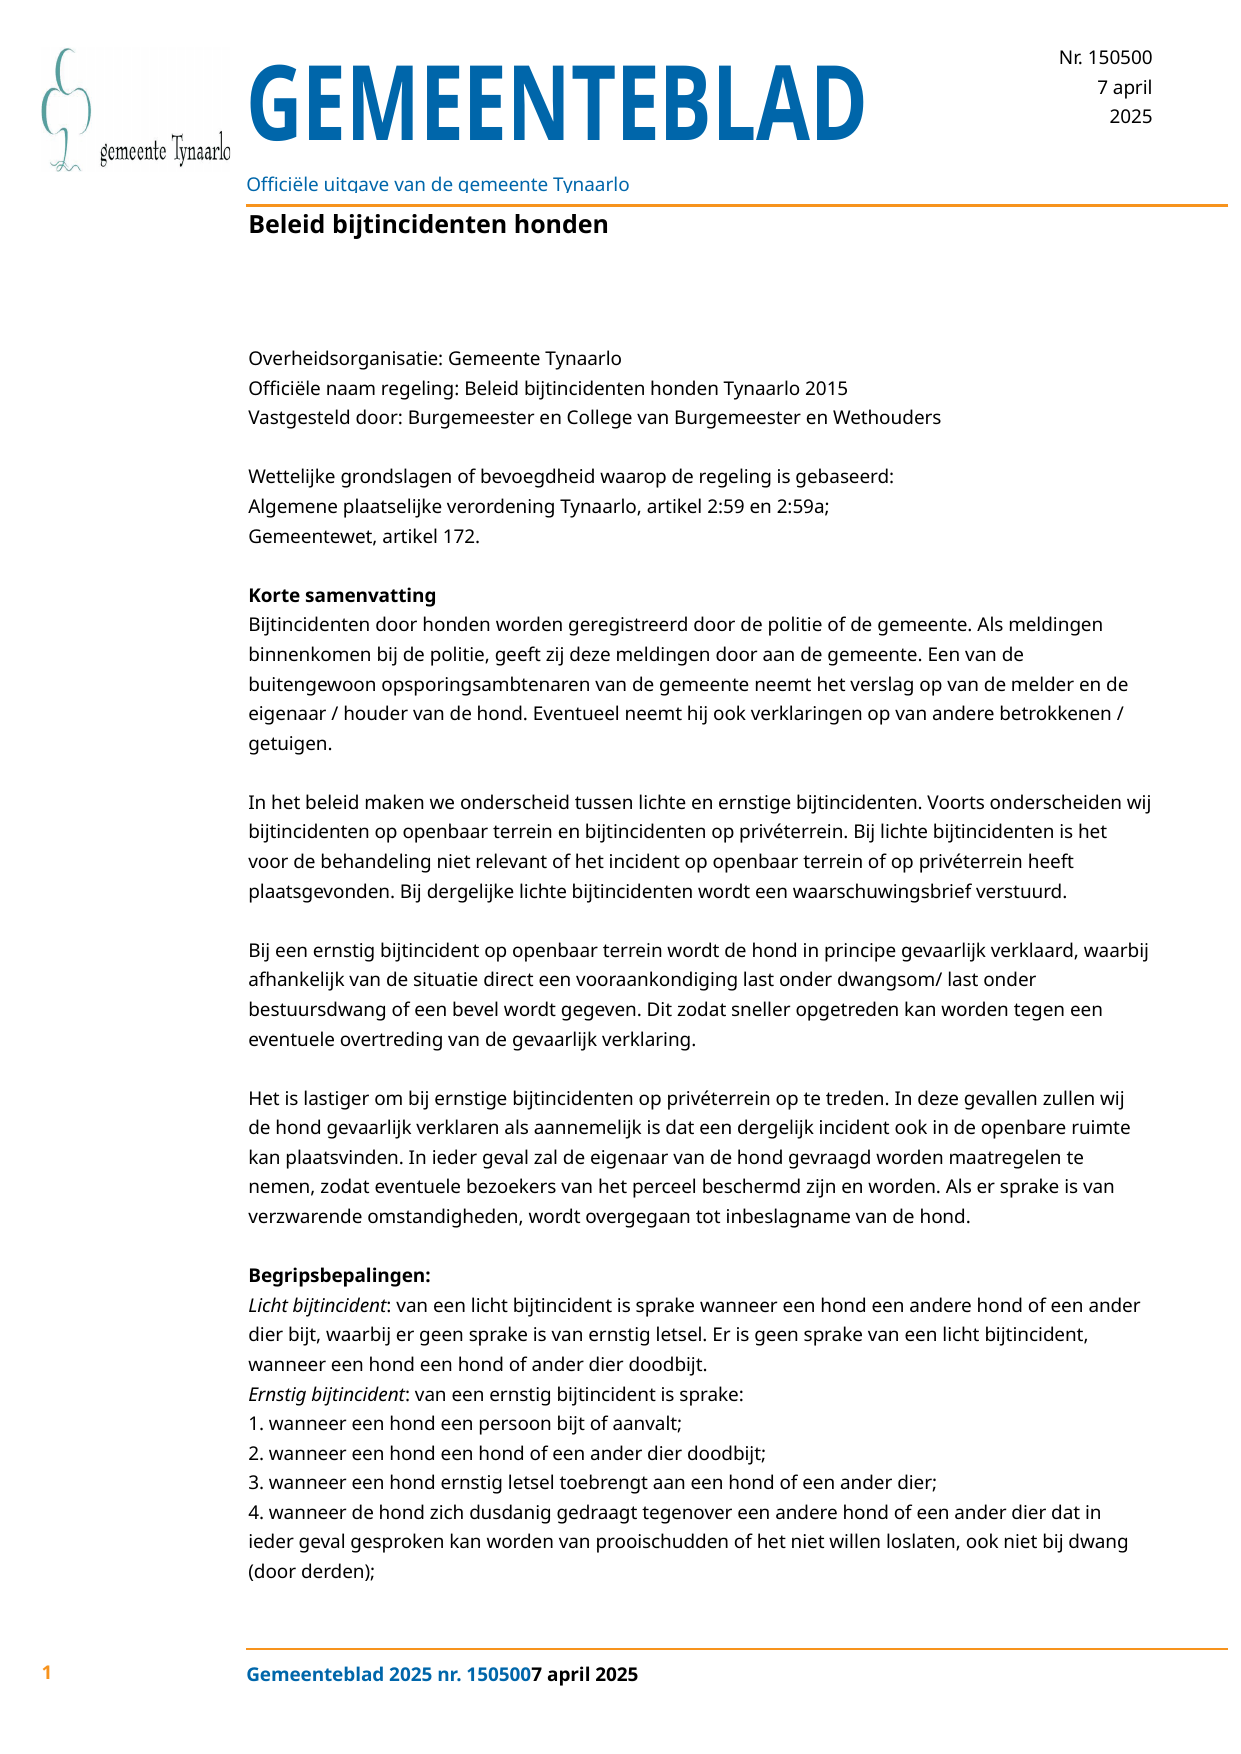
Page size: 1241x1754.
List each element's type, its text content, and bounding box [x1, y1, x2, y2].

text Licht bijtincident: van een licht bijtincident is sprake wanneer een hond een andere hond of een ander dier bijt, waarbij er geen sprake is van ernstig letsel. Er is geen sprake van een licht bijtincident, wanneer een hond een hond of ander dier doodbijt. [248, 1292, 1152, 1377]
text Gemeentewet, artikel 172. [248, 523, 1152, 548]
text Vastgesteld door: Burgemeester en College van Burgemeester en Wethouders [248, 404, 1152, 430]
text 4. wanneer de hond zich dusdanig gedraagt tegenover een andere hond of een ander dier dat in ieder geval gesproken kan worden van prooischudden of het niet willen loslaten, ook niet bij dwang (door derden); [248, 1499, 1152, 1584]
text 2. wanneer een hond een hond of een ander dier doodbijt; [248, 1440, 1152, 1466]
text Korte samenvatting [248, 582, 1152, 608]
text Officiële naam regeling: Beleid bijtincidenten honden Tynaarlo 2015 [248, 375, 1152, 401]
text Wettelijke grondslagen of bevoegdheid waarop de regeling is gebaseerd: [248, 464, 1152, 489]
text Beleid bijtincidenten honden [248, 207, 1152, 241]
text In het beleid maken we onderscheid tussen lichte en ernstige bijtincidenten. Voorts onderscheiden wij bijtincidenten op openbaar terrein en bijtincidenten op privéterrein. Bij lichte bijtincidenten is het voor de behandeling niet relevant of het incident op openbaar terrein of op privéterrein heeft plaatsgevonden. Bij dergelijke lichte bijtincidenten wordt een waarschuwingsbrief verstuurd. [248, 789, 1152, 903]
text 3. wanneer een hond ernstig letsel toebrengt aan een hond of een ander dier; [248, 1469, 1152, 1495]
text Bij een ernstig bijtincident op openbaar terrein wordt de hond in principe gevaarlijk verklaard, waarbij afhankelijk van de situatie direct een vooraankondiging last onder dwangsom/ last onder bestuursdwang of een bevel wordt gegeven. Dit zodat sneller opgetreden kan worden tegen een eventuele overtreding van de gevaarlijk verklaring. [248, 937, 1152, 1051]
text 1. wanneer een hond een persoon bijt of aanvalt; [248, 1410, 1152, 1436]
text Begripsbepalingen: [248, 1262, 1152, 1288]
text Bijtincidenten door honden worden geregistreerd door de politie of de gemeente. Als meldingen binnenkomen bij de politie, geeft zij deze meldingen door aan de gemeente. Een van de buitengewoon opsporingsambtenaren van de gemeente neemt het verslag op van de melder en de eigenaar / houder van de hond. Eventueel neemt hij ook verklaringen op van andere betrokkenen / getuigen. [248, 612, 1152, 756]
text Ernstig bijtincident: van een ernstig bijtincident is sprake: [248, 1381, 1152, 1406]
text Algemene plaatselijke verordening Tynaarlo, artikel 2:59 en 2:59a; [248, 493, 1152, 519]
text Het is lastiger om bij ernstige bijtincidenten op privéterrein op te treden. In deze gevallen zullen wij de hond gevaarlijk verklaren als aannemelijk is dat een dergelijk incident ook in de openbare ruimte kan plaatsvinden. In ieder geval zal de eigenaar van de hond gevraagd worden maatregelen te nemen, zodat eventuele bezoekers van het perceel beschermd zijn en worden. Als er sprake is van verzwarende omstandigheden, wordt overgegaan tot inbeslagname van de hond. [248, 1085, 1152, 1229]
picture [41, 47, 231, 172]
text Overheidsorganisatie: Gemeente Tynaarlo [248, 345, 1152, 371]
